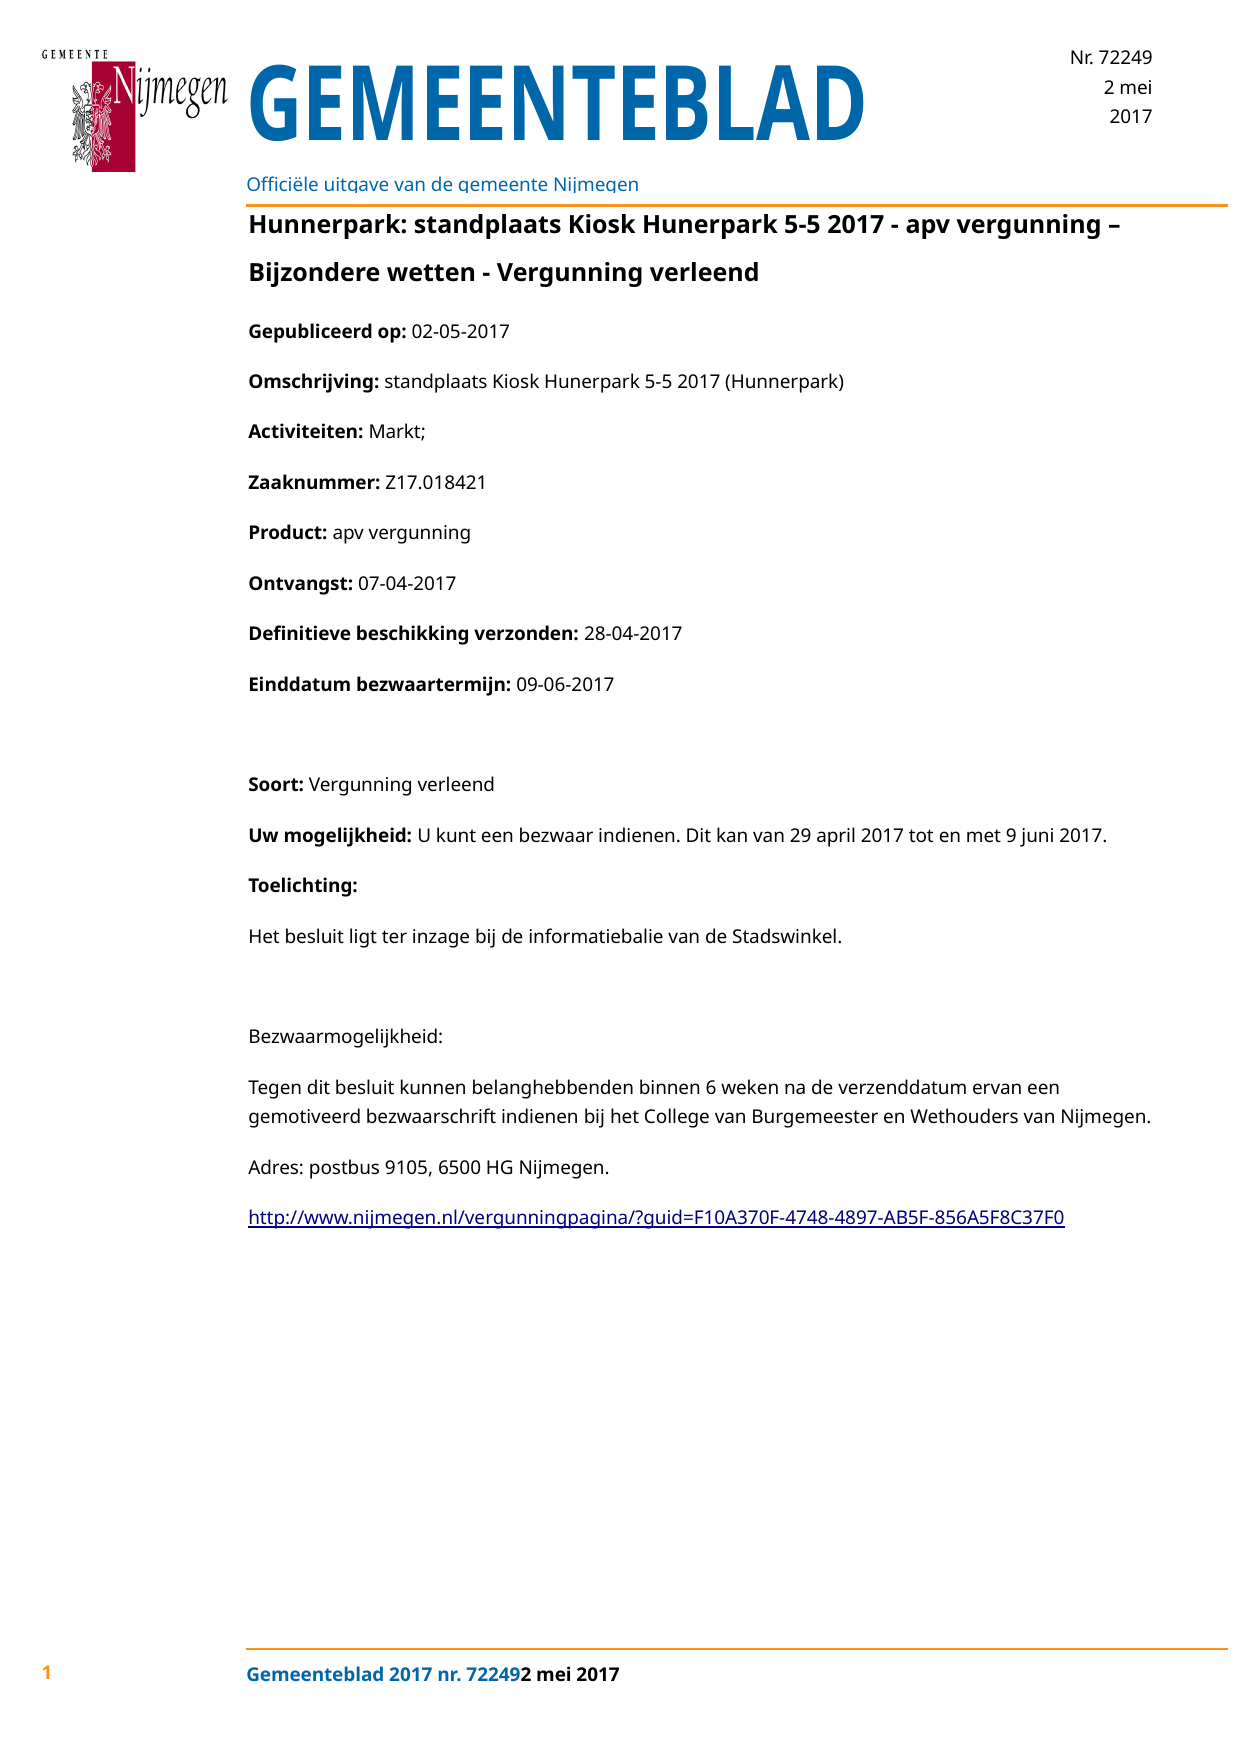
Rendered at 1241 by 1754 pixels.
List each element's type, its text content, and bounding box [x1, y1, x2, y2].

text Hunnerpark: standplaats Kiosk Hunerpark 5-5 2017 - apv vergunning – Bijzondere wetten - Vergunning verleend [248, 207, 1152, 288]
text Product: apv vergunning [248, 519, 1152, 545]
text Einddatum bezwaartermijn: 09-06-2017 [248, 671, 1152, 697]
text Adres: postbus 9105, 6500 HG Nijmegen. [248, 1154, 1152, 1180]
picture [41, 47, 231, 172]
text Gepubliceerd op: 02-05-2017 [248, 318, 1152, 344]
text Uw mogelijkheid: U kunt een bezwaar indienen. Dit kan van 29 april 2017 tot en met 9 juni 2017. [248, 822, 1152, 848]
text Toelichting: [248, 872, 1152, 898]
text http://www.nijmegen.nl/vergunningpagina/?guid=F10A370F-4748-4897-AB5F-856A5F8C37F0 [248, 1204, 1152, 1230]
text Zaaknummer: Z17.018421 [248, 469, 1152, 495]
text Definitieve beschikking verzonden: 28-04-2017 [248, 620, 1152, 646]
text Tegen dit besluit kunnen belanghebbenden binnen 6 weken na de verzenddatum ervan een gemotiveerd bezwaarschrift indienen bij het College van Burgemeester en Wethouders van Nijmegen. [248, 1074, 1152, 1129]
text Activiteiten: Markt; [248, 419, 1152, 444]
text Omschrijving: standplaats Kiosk Hunerpark 5-5 2017 (Hunnerpark) [248, 368, 1152, 394]
text Ontvangst: 07-04-2017 [248, 570, 1152, 596]
text Bezwaarmogelijkheid: [248, 1024, 1152, 1049]
text Soort: Vergunning verleend [248, 772, 1152, 797]
text Het besluit ligt ter inzage bij de informatiebalie van de Stadswinkel. [248, 923, 1152, 949]
